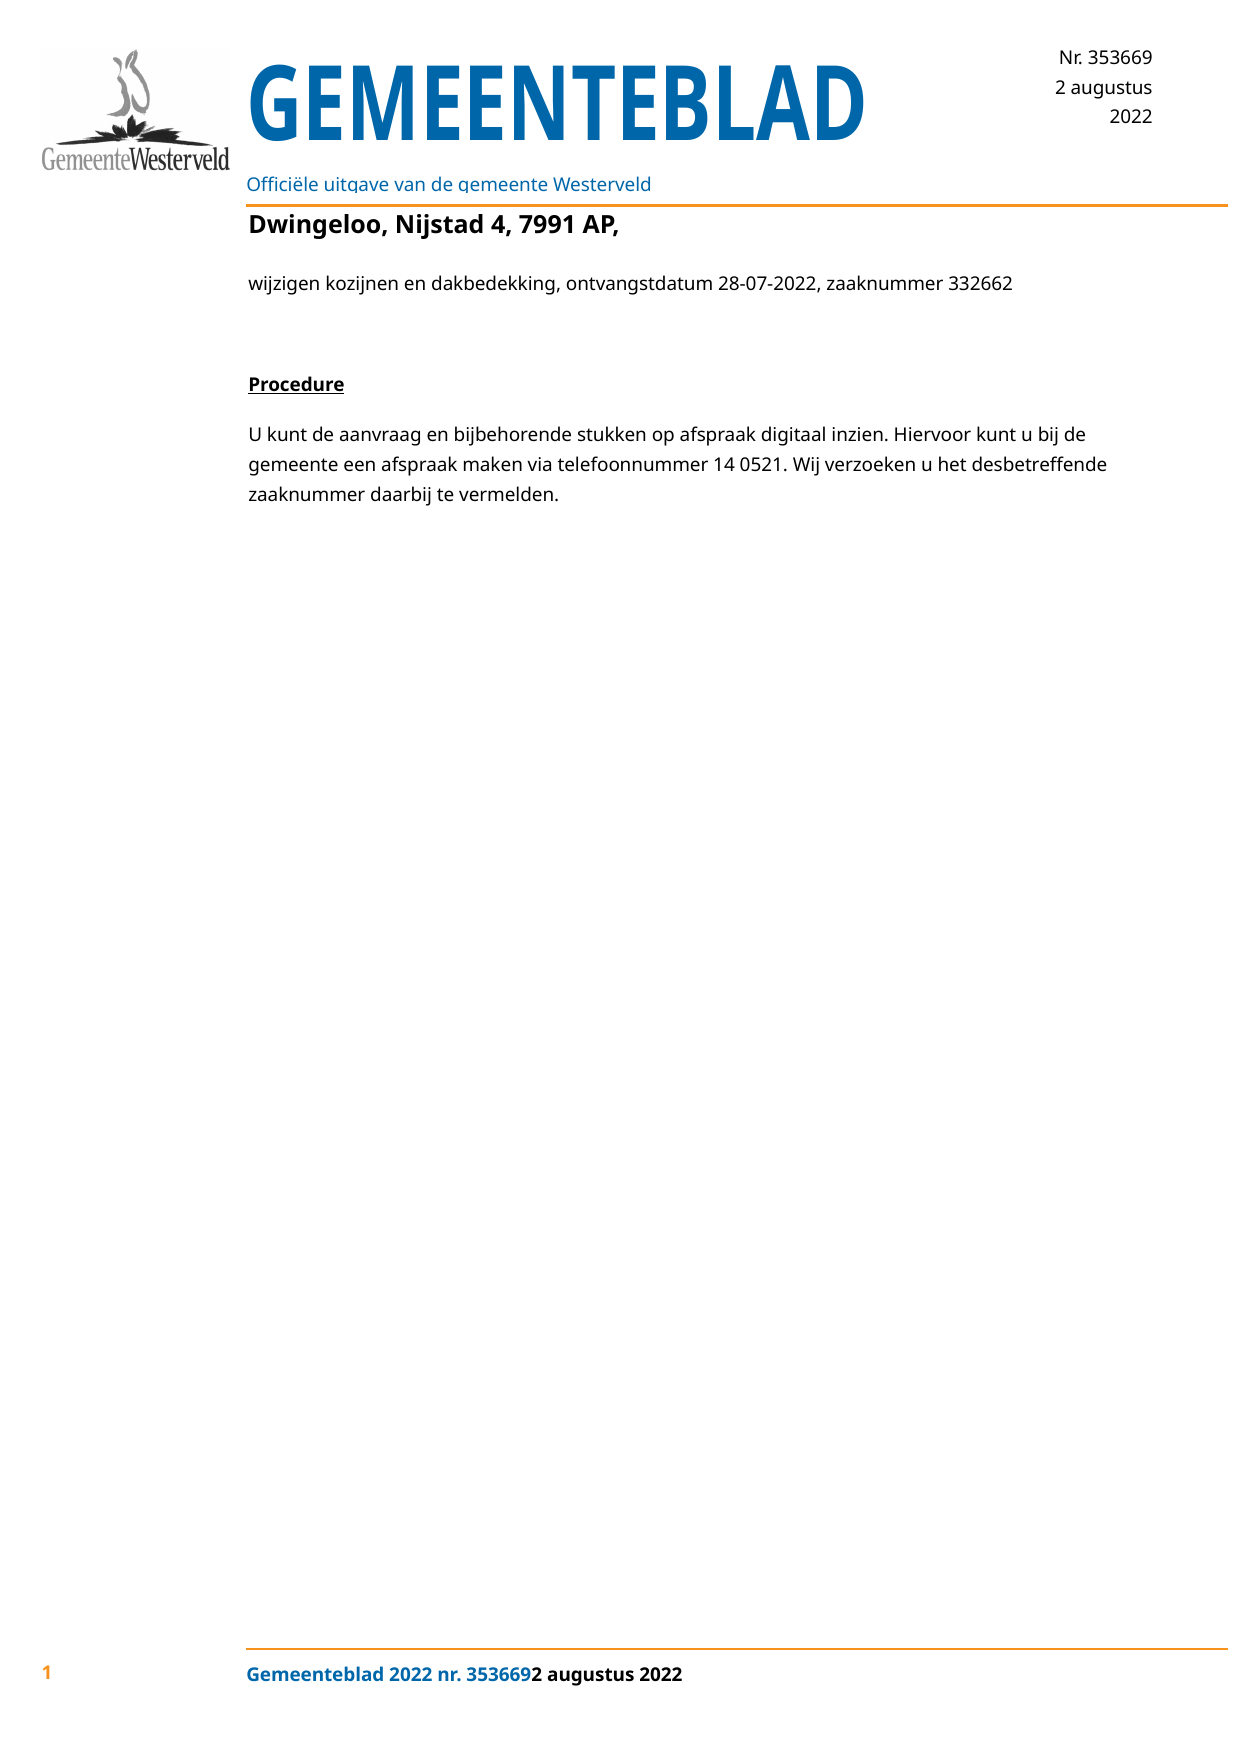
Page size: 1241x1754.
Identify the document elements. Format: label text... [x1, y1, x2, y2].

text wijzigen kozijnen en dakbedekking, ontvangstdatum 28-07-2022, zaaknummer 332662 [248, 270, 1152, 296]
text U kunt de aanvraag en bijbehorende stukken op afspraak digitaal inzien. Hiervoor kunt u bij de gemeente een afspraak maken via telefoonnummer 14 0521. Wij verzoeken u het desbetreffende zaaknummer daarbij te vermelden. [248, 422, 1152, 506]
text Procedure [248, 371, 1152, 397]
picture [41, 47, 231, 172]
text Dwingeloo, Nijstad 4, 7991 AP, [248, 207, 1152, 241]
